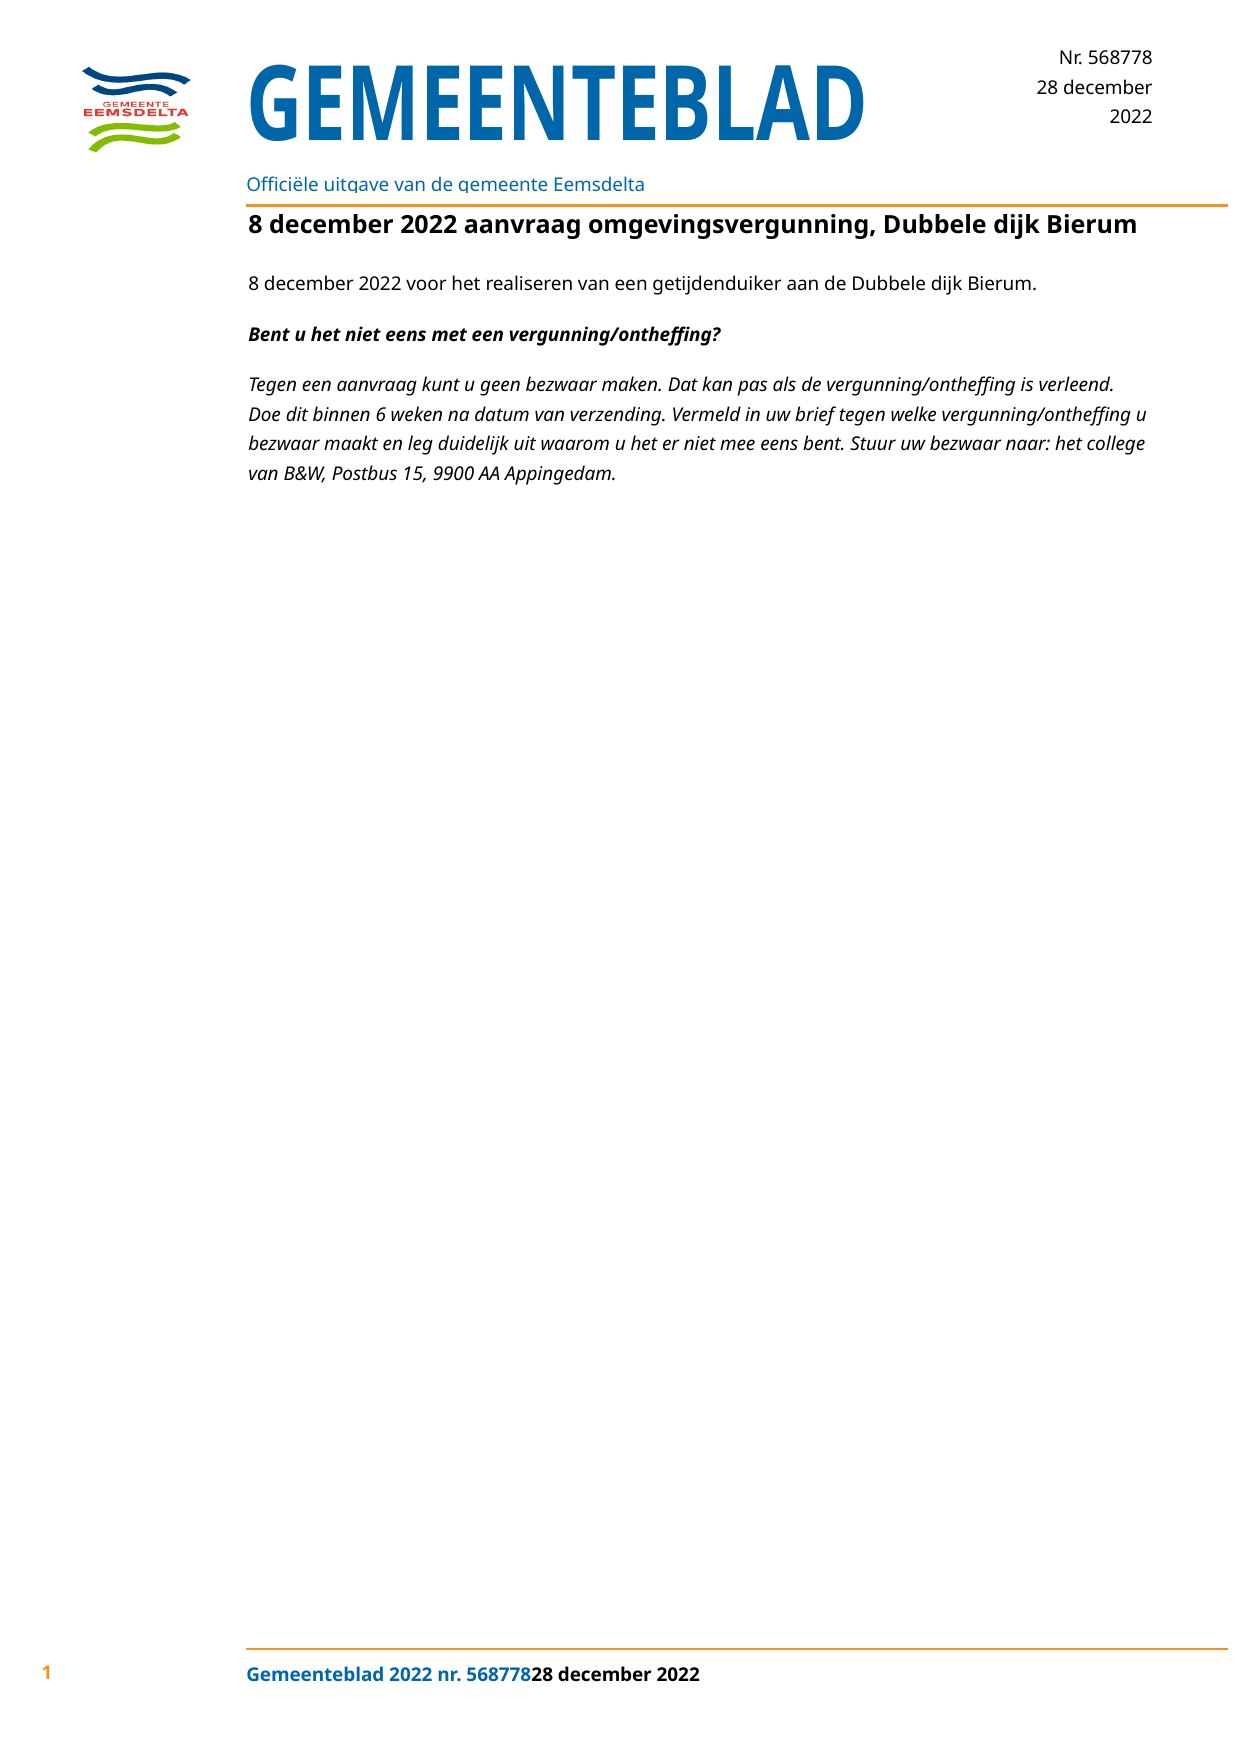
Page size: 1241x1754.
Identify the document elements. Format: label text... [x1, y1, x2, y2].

text 8 december 2022 voor het realiseren van een getijdenduiker aan de Dubbele dijk Bierum. [248, 270, 1152, 296]
text Bent u het niet eens met een vergunning/ontheffing? [248, 321, 1152, 346]
text 8 december 2022 aanvraag omgevingsvergunning, Dubbele dijk Bierum [248, 207, 1152, 241]
picture [41, 47, 231, 172]
text Tegen een aanvraag kunt u geen bezwaar maken. Dat kan pas als de vergunning/ontheffing is verleend. Doe dit binnen 6 weken na datum van verzending. Vermeld in uw brief tegen welke vergunning/ontheffing u bezwaar maakt en leg duidelijk uit waarom u het er niet mee eens bent. Stuur uw bezwaar naar: het college van B&W, Postbus 15, 9900 AA Appingedam. [248, 371, 1152, 486]
